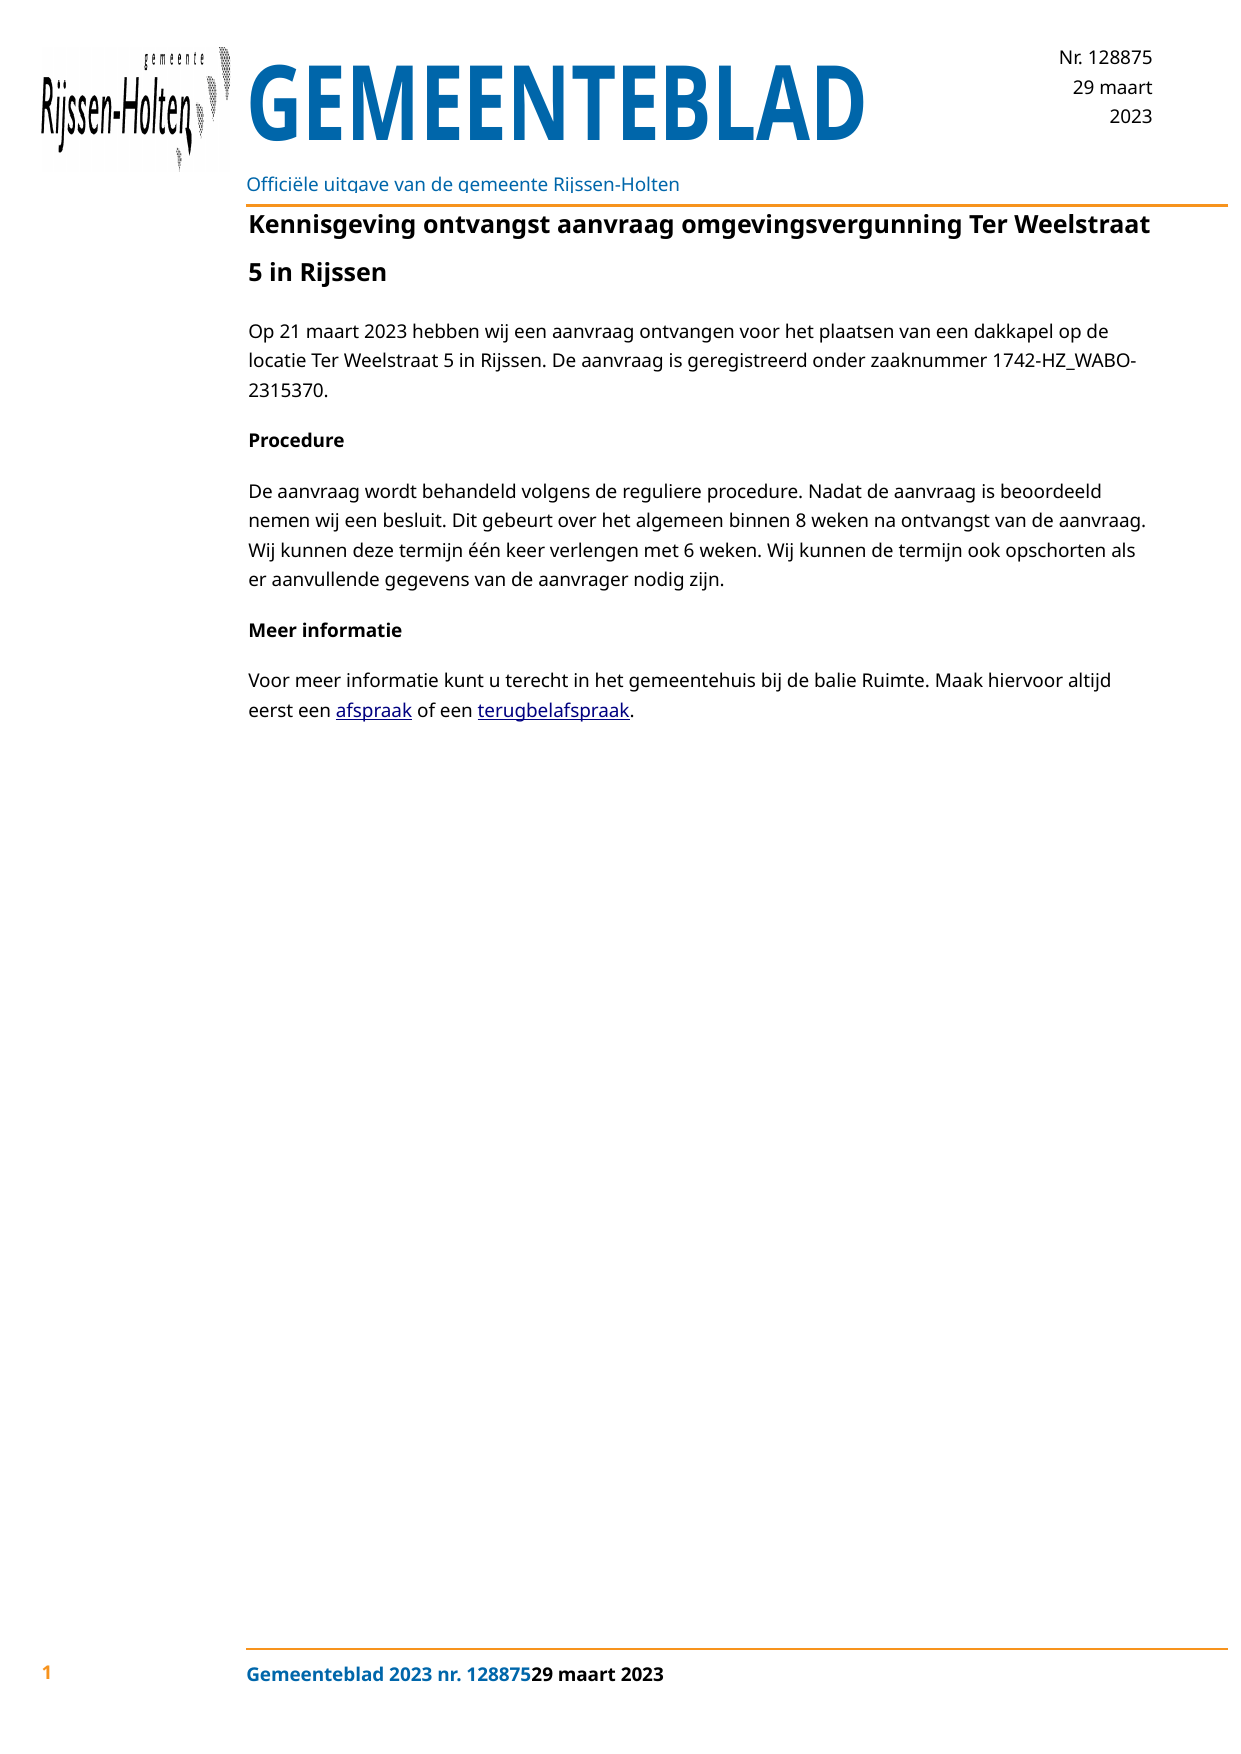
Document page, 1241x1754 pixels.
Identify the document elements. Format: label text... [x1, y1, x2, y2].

text Kennisgeving ontvangst aanvraag omgevingsvergunning Ter Weelstraat 5 in Rijssen [248, 207, 1152, 288]
text Meer informatie [248, 617, 1152, 643]
text De aanvraag wordt behandeld volgens de reguliere procedure. Nadat de aanvraag is beoordeeld nemen wij een besluit. Dit gebeurt over het algemeen binnen 8 weken na ontvangst van de aanvraag. Wij kunnen deze termijn één keer verlengen met 6 weken. Wij kunnen de termijn ook opschorten als er aanvullende gegevens van de aanvrager nodig zijn. [248, 478, 1152, 592]
text Op 21 maart 2023 hebben wij een aanvraag ontvangen voor het plaatsen van een dakkapel op de locatie Ter Weelstraat 5 in Rijssen. De aanvraag is geregistreerd onder zaaknummer 1742-HZ_WABO-2315370. [248, 318, 1152, 403]
picture [41, 47, 231, 172]
text Voor meer informatie kunt u terecht in het gemeentehuis bij de balie Ruimte. Maak hiervoor altijd eerst een afspraak of een terugbelafspraak. [248, 667, 1152, 723]
text Procedure [248, 427, 1152, 453]
